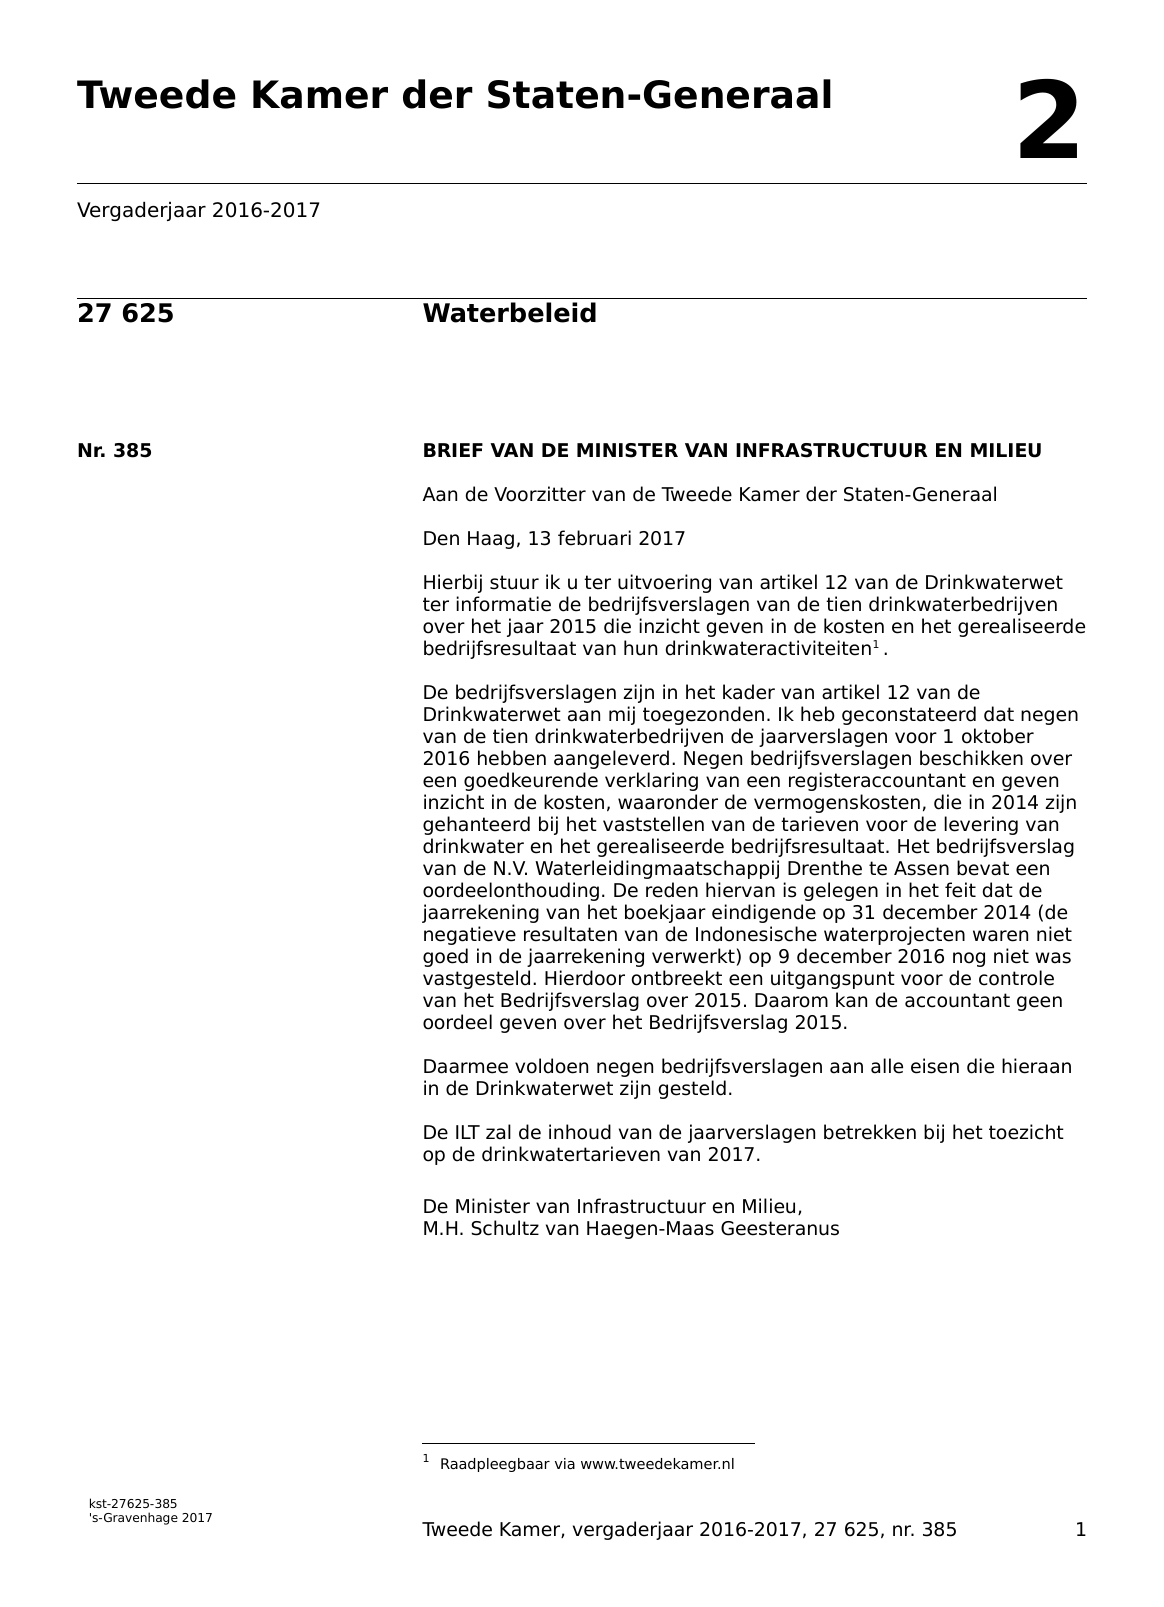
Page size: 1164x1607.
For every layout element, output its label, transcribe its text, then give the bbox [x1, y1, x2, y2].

text Daarmee voldoen negen bedrijfsverslagen aan alle eisen die hieraan in de Drinkwaterwet zijn gesteld. [422, 1056, 1087, 1100]
text Aan de Voorzitter van de Tweede Kamer der Staten-Generaal [422, 484, 1087, 506]
subtitle 27 625 Waterbeleid [77, 299, 1087, 329]
text 's-Gravenhage 2017 [88, 1511, 323, 1525]
text De ILT zal de inhoud van de jaarverslagen betrekken bij het toezicht op de drinkwatertarieven van 2017. [422, 1122, 1087, 1166]
text De bedrijfsverslagen zijn in het kader van artikel 12 van de Drinkwaterwet aan mij toegezonden. Ik heb geconstateerd dat negen van de tien drinkwaterbedrijven de jaarverslagen voor 1 oktober 2016 hebben aangeleverd. Negen bedrijfsverslagen beschikken over een goedkeurende verklaring van een registeraccountant en geven inzicht in de kosten, waaronder de vermogenskosten, die in 2014 zijn gehanteerd bij het vaststellen van de tarieven voor de levering van drinkwater en het gerealiseerde bedrijfsresultaat. Het bedrijfsverslag van de N.V. Waterleidingmaatschappij Drenthe te Assen bevat een oordeelonthouding. De reden hiervan is gelegen in het feit dat de jaarrekening van het boekjaar eindigende op 31 december 2014 (de negatieve resultaten van de Indonesische waterprojecten waren niet goed in de jaarrekening verwerkt) op 9 december 2016 nog niet was vastgesteld. Hierdoor ontbreekt een uitgangspunt voor de controle van het Bedrijfsverslag over 2015. Daarom kan de accountant geen oordeel geven over het Bedrijfsverslag 2015. [422, 682, 1087, 1034]
text kst-27625-385 [88, 1497, 323, 1511]
table_cell Vergaderjaar 2016-2017 [77, 184, 1087, 298]
subtitle Nr. 385 BRIEF VAN DE MINISTER VAN INFRASTRUCTUUR EN MILIEU [77, 440, 1087, 462]
table_header 2 [886, 59, 1087, 183]
text Hierbij stuur ik u ter uitvoering van artikel 12 van de Drinkwaterwet ter informatie de bedrijfsverslagen van de tien drinkwaterbedrijven over het jaar 2015 die inzicht geven in de kosten en het gerealiseerde bedrijfsresultaat van hun drinkwateractiviteiten. [422, 572, 1087, 660]
text Raadpleegbaar via www.tweedekamer.nl [422, 1452, 1087, 1474]
table_header Tweede Kamer der Staten-Generaal [77, 59, 886, 183]
text Den Haag, 13 februari 2017 [422, 528, 1087, 550]
text De Minister van Infrastructuur en Milieu, M.H. Schultz van Haegen-Maas Geesteranus [422, 1196, 1087, 1240]
